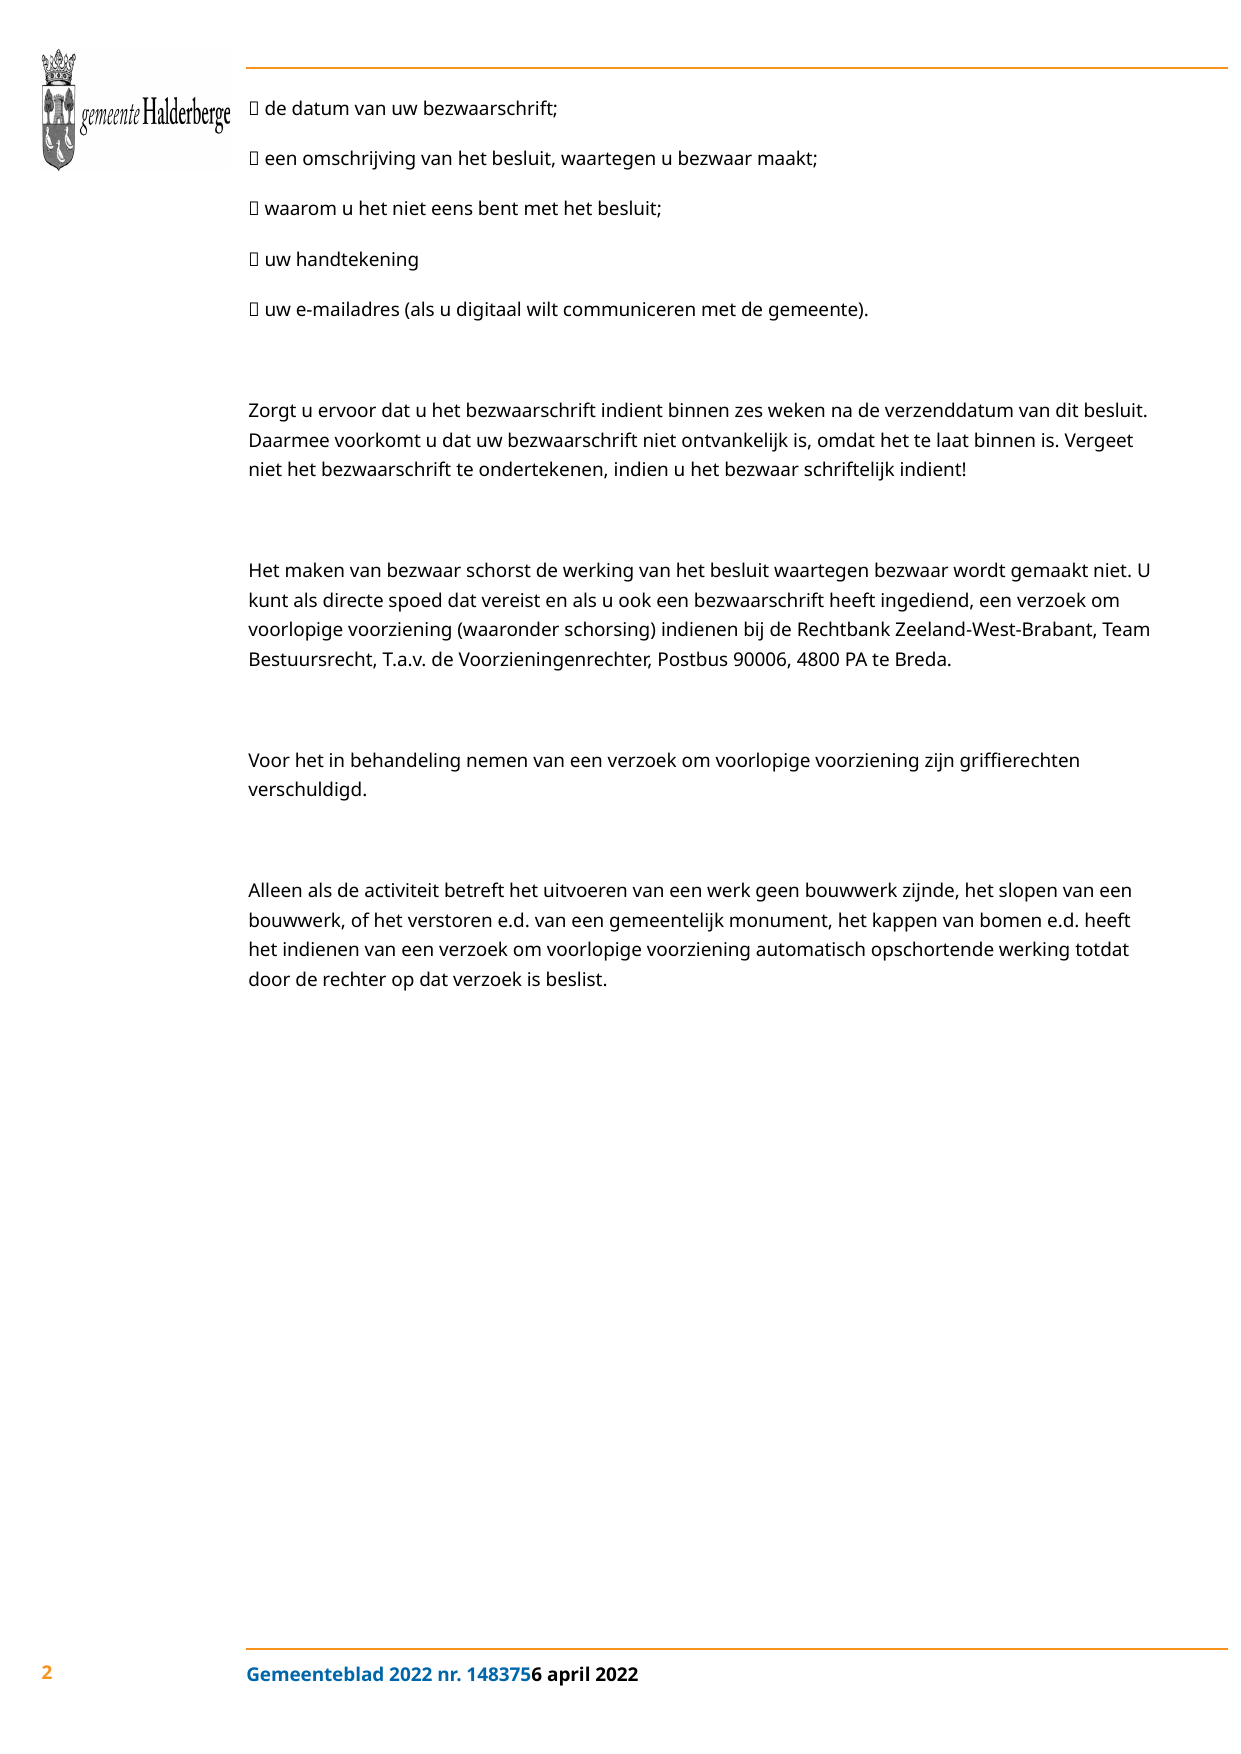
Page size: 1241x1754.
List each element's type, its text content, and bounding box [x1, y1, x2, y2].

text  uw e-mailadres (als u digitaal wilt communiceren met de gemeente). [248, 296, 1152, 322]
text  de datum van uw bezwaarschrift; [248, 95, 1152, 121]
text Voor het in behandeling nemen van een verzoek om voorlopige voorziening zijn griffierechten verschuldigd. [248, 747, 1152, 802]
text Alleen als de activiteit betreft het uitvoeren van een werk geen bouwwerk zijnde, het slopen van een bouwwerk, of het verstoren e.d. van een gemeentelijk monument, het kappen van bomen e.d. heeft het indienen van een verzoek om voorlopige voorziening automatisch opschortende werking totdat door de rechter op dat verzoek is beslist. [248, 877, 1152, 992]
text  uw handtekening [248, 246, 1152, 272]
text  een omschrijving van het besluit, waartegen u bezwaar maakt; [248, 145, 1152, 171]
text Het maken van bezwaar schorst de werking van het besluit waartegen bezwaar wordt gemaakt niet. U kunt als directe spoed dat vereist en als u ook een bezwaarschrift heeft ingediend, een verzoek om voorlopige voorziening (waaronder schorsing) indienen bij de Rechtbank Zeeland-West-Brabant, Team Bestuursrecht, T.a.v. de Voorzieningenrechter, Postbus 90006, 4800 PA te Breda. [248, 557, 1152, 672]
text Zorgt u ervoor dat u het bezwaarschrift indient binnen zes weken na de verzenddatum van dit besluit. Daarmee voorkomt u dat uw bezwaarschrift niet ontvankelijk is, omdat het te laat binnen is. Vergeet niet het bezwaarschrift te ondertekenen, indien u het bezwaar schriftelijk indient! [248, 397, 1152, 482]
picture [41, 47, 231, 172]
text  waarom u het niet eens bent met het besluit; [248, 196, 1152, 221]
